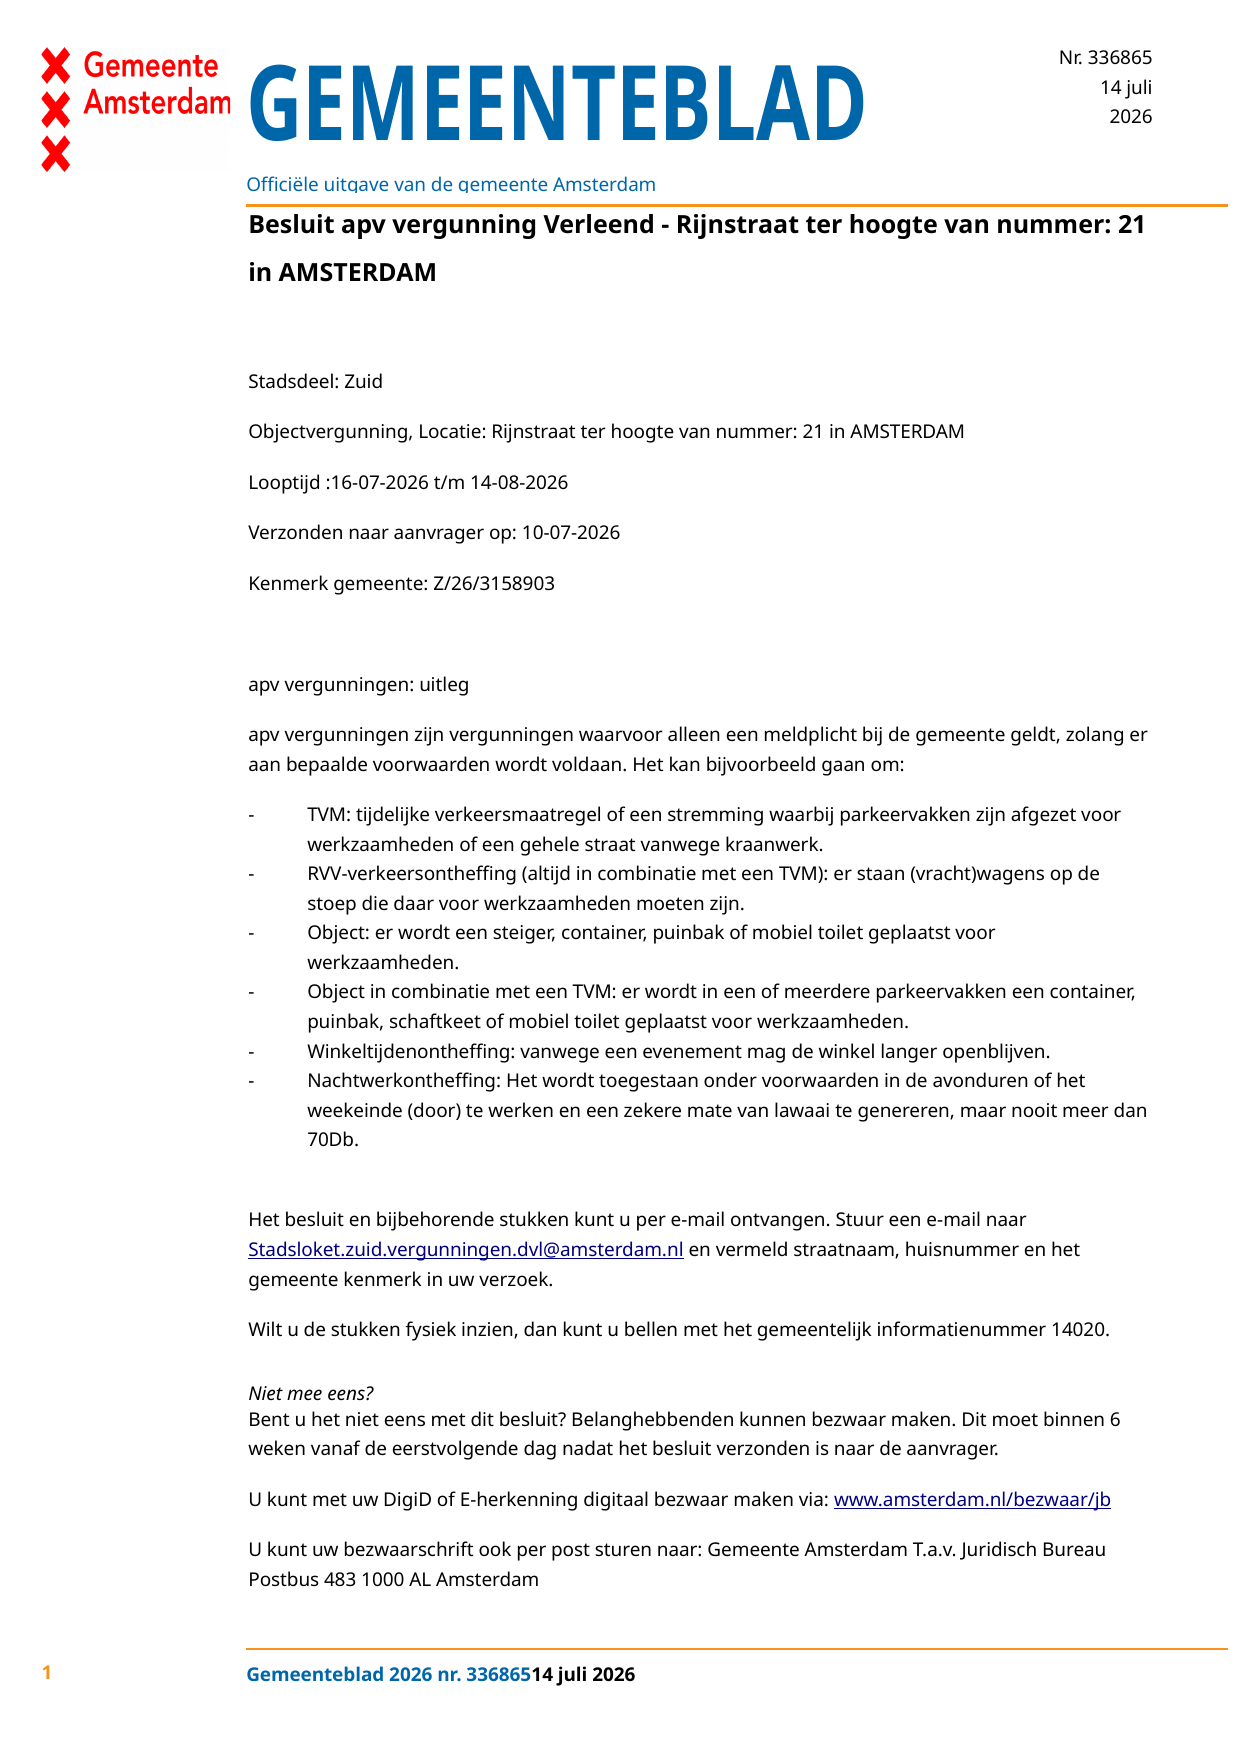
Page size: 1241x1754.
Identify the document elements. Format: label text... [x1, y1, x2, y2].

text Niet mee eens? [248, 1380, 1152, 1406]
list Winkeltijdenontheffing: vanwege een evenement mag de winkel langer openblijven. [248, 1038, 1152, 1064]
text U kunt uw bezwaarschrift ook per post sturen naar: Gemeente Amsterdam T.a.v. Juridisch Bureau Postbus 483 1000 AL Amsterdam [248, 1536, 1152, 1592]
text Objectvergunning, Locatie: Rijnstraat ter hoogte van nummer: 21 in AMSTERDAM [248, 419, 1152, 444]
text apv vergunningen: uitleg [248, 671, 1152, 697]
text Bent u het niet eens met dit besluit? Belanghebbenden kunnen bezwaar maken. Dit moet binnen 6 weken vanaf de eerstvolgende dag nadat het besluit verzonden is naar de aanvrager. [248, 1406, 1152, 1461]
text Besluit apv vergunning Verleend - Rijnstraat ter hoogte van nummer: 21 in AMSTERDAM [248, 207, 1152, 288]
list Nachtwerkontheffing: Het wordt toegestaan onder voorwaarden in de avonduren of het weekeinde (door) te werken en een zekere mate van lawaai te genereren, maar nooit meer dan 70Db. [248, 1067, 1152, 1152]
text U kunt met uw DigiD of E-herkenning digitaal bezwaar maken via: www.amsterdam.nl/bezwaar/jb [248, 1486, 1152, 1512]
text Wilt u de stukken fysiek inzien, dan kunt u bellen met het gemeentelijk informatienummer 14020. [248, 1316, 1152, 1342]
text Kenmerk gemeente: Z/26/3158903 [248, 570, 1152, 596]
text Looptijd :16-07-2026 t/m 14-08-2026 [248, 469, 1152, 495]
text Het besluit en bijbehorende stukken kunt u per e-mail ontvangen. Stuur een e-mail naar Stadsloket.zuid.vergunningen.dvl@amsterdam.nl en vermeld straatnaam, huisnummer en het gemeente kenmerk in uw verzoek. [248, 1207, 1152, 1292]
text Stadsdeel: Zuid [248, 368, 1152, 394]
text apv vergunningen zijn vergunningen waarvoor alleen een meldplicht bij de gemeente geldt, zolang er aan bepaalde voorwaarden wordt voldaan. Het kan bijvoorbeeld gaan om: [248, 721, 1152, 777]
list Object: er wordt een steiger, container, puinbak of mobiel toilet geplaatst voor werkzaamheden. [248, 919, 1152, 975]
list Object in combinatie met een TVM: er wordt in een of meerdere parkeervakken een container, puinbak, schaftkeet of mobiel toilet geplaatst voor werkzaamheden. [248, 979, 1152, 1034]
text Verzonden naar aanvrager op: 10-07-2026 [248, 519, 1152, 545]
picture [41, 47, 231, 172]
list TVM: tijdelijke verkeersmaatregel of een stremming waarbij parkeervakken zijn afgezet voor werkzaamheden of een gehele straat vanwege kraanwerk. [248, 801, 1152, 857]
list RVV-verkeersontheffing (altijd in combinatie met een TVM): er staan (vracht)wagens op de stoep die daar voor werkzaamheden moeten zijn. [248, 860, 1152, 916]
